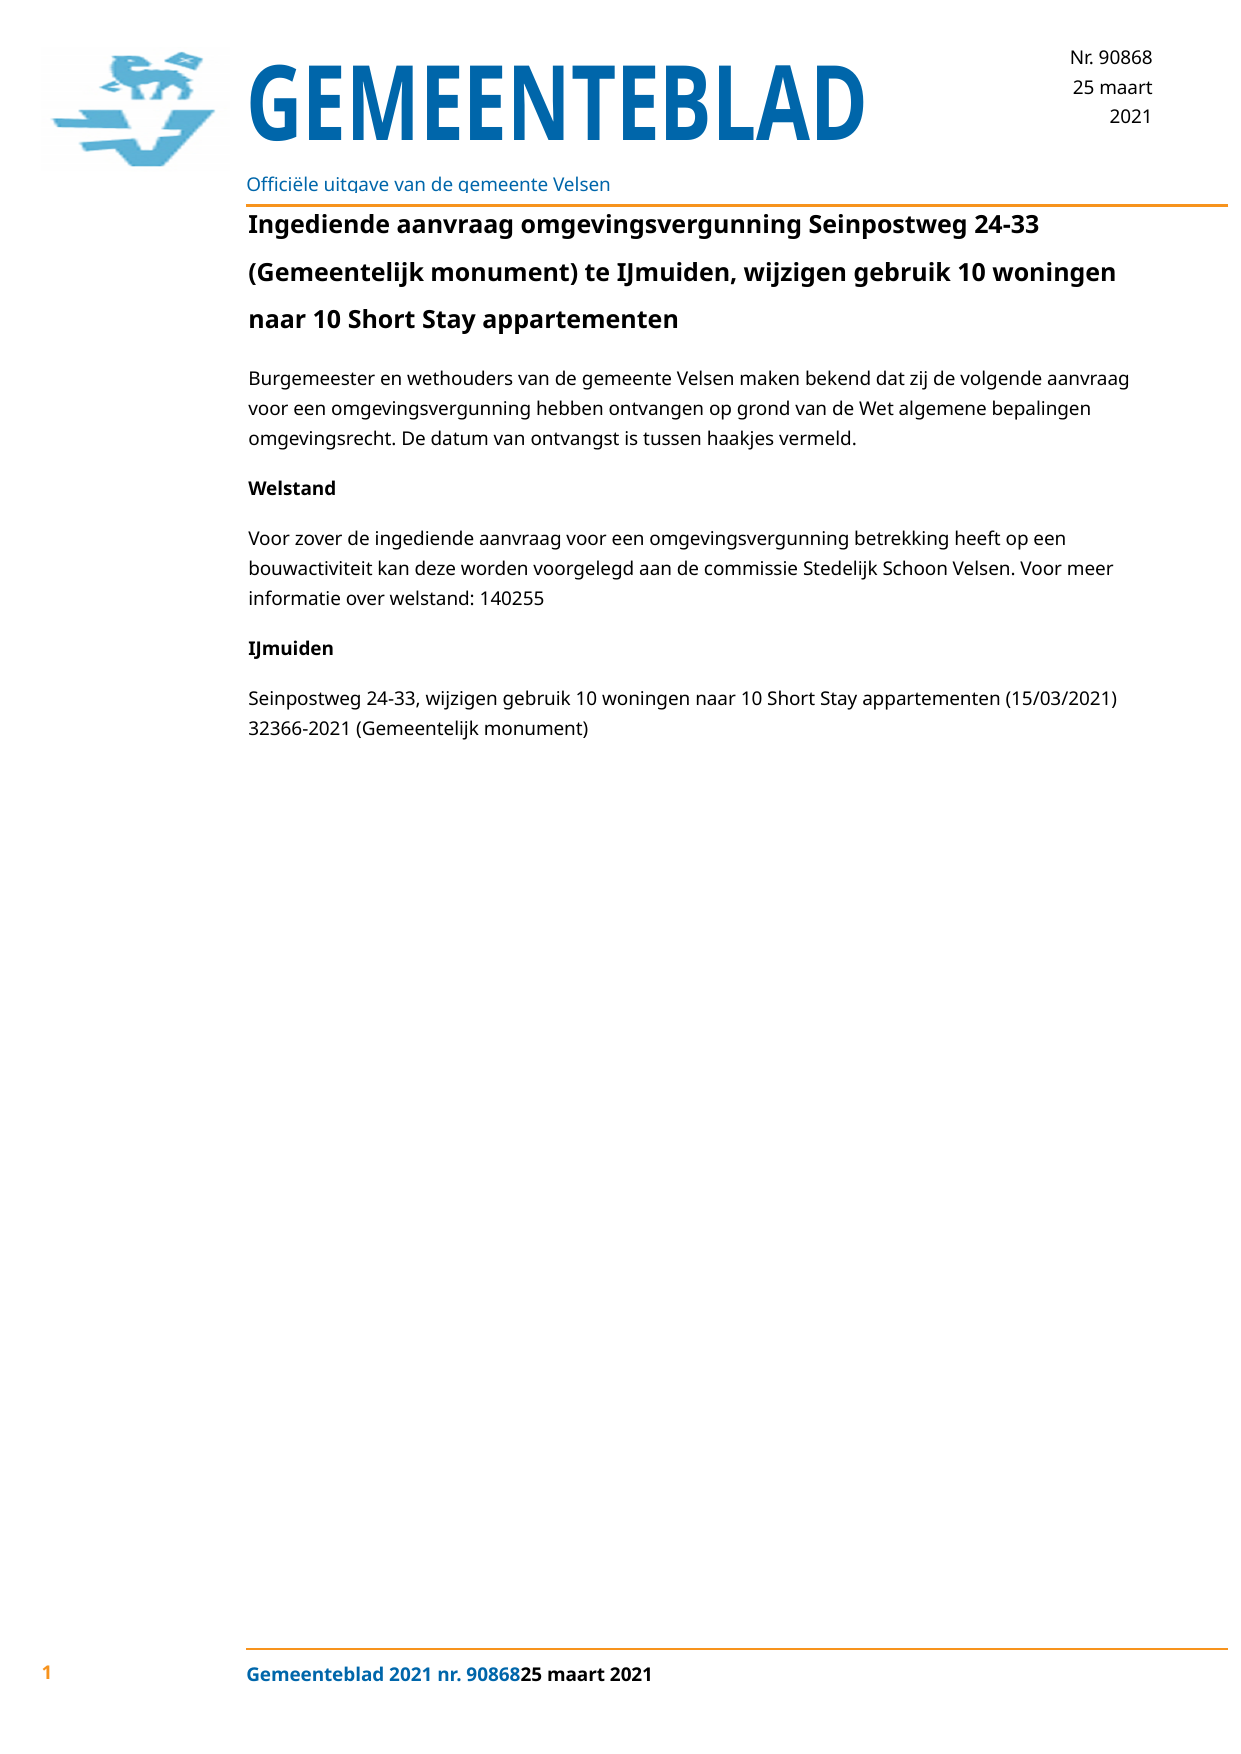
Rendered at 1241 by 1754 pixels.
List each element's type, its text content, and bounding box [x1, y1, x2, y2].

text Welstand [248, 475, 1152, 501]
text IJmuiden [248, 635, 1152, 661]
text Ingediende aanvraag omgevingsvergunning Seinpostweg 24-33 (Gemeentelijk monument) te IJmuiden, wijzigen gebruik 10 woningen naar 10 Short Stay appartementen [248, 207, 1152, 336]
text Burgemeester en wethouders van de gemeente Velsen maken bekend dat zij de volgende aanvraag voor een omgevingsvergunning hebben ontvangen op grond van de Wet algemene bepalingen omgevingsrecht. De datum van ontvangst is tussen haakjes vermeld. [248, 366, 1152, 450]
text Voor zover de ingediende aanvraag voor een omgevingsvergunning betrekking heeft op een bouwactiviteit kan deze worden voorgelegd aan de commissie Stedelijk Schoon Velsen. Voor meer informatie over welstand: 140255 [248, 526, 1152, 610]
picture [41, 47, 231, 172]
text Seinpostweg 24-33, wijzigen gebruik 10 woningen naar 10 Short Stay appartementen (15/03/2021) 32366-2021 (Gemeentelijk monument) [248, 686, 1152, 741]
